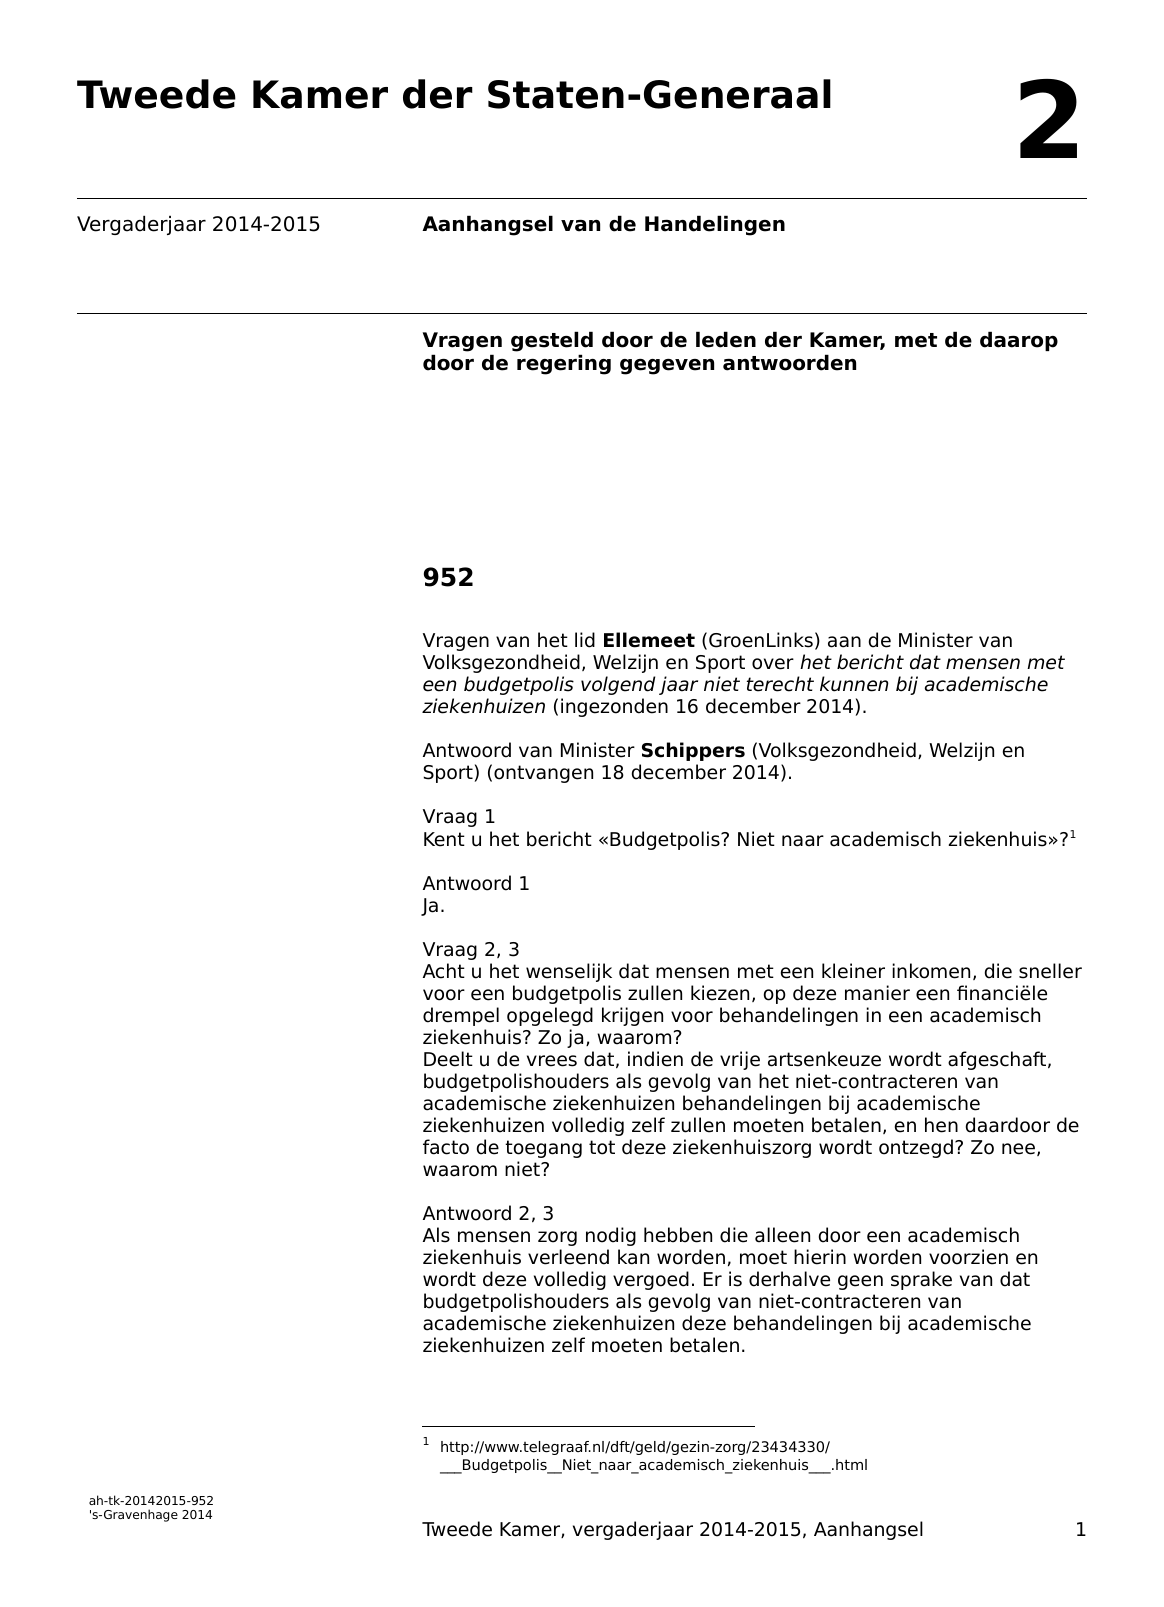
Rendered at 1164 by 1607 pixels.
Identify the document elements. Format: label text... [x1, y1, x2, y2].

text Vraag 1 [422, 806, 1087, 828]
text Antwoord van Minister Schippers (Volksgezondheid, Welzijn en Sport) (ontvangen 18 december 2014). [422, 740, 1087, 784]
table_header 2 [886, 59, 1087, 198]
text Vragen van het lid Ellemeet (GroenLinks) aan de Minister van Volksgezondheid, Welzijn en Sport over het bericht dat mensen met een budgetpolis volgend jaar niet terecht kunnen bij academische ziekenhuizen (ingezonden 16 december 2014). [422, 630, 1087, 718]
text Acht u het wenselijk dat mensen met een kleiner inkomen, die sneller voor een budgetpolis zullen kiezen, op deze manier een financiële drempel opgelegd krijgen voor behandelingen in een academisch ziekenhuis? Zo ja, waarom? [422, 961, 1087, 1049]
text Kent u het bericht «Budgetpolis? Niet naar academisch ziekenhuis»? [422, 828, 1087, 850]
text Als mensen zorg nodig hebben die alleen door een academisch ziekenhuis verleend kan worden, moet hierin worden voorzien en wordt deze volledig vergoed. Er is derhalve geen sprake van dat budgetpolishouders als gevolg van niet-contracteren van academische ziekenhuizen deze behandelingen bij academische ziekenhuizen zelf moeten betalen. [422, 1225, 1087, 1357]
text 's-Gravenhage 2014 [88, 1508, 323, 1522]
table_cell Aanhangsel van de Handelingen [422, 199, 1087, 313]
table_cell Vragen gesteld door de leden der Kamer, met de daarop door de regering gegeven antwoorden [422, 314, 1087, 375]
text Vraag 2, 3 [422, 939, 1087, 961]
table_header Tweede Kamer der Staten-Generaal [77, 59, 886, 198]
text http://www.telegraaf.nl/dft/geld/gezin-zorg/23434330/___Budgetpolis__Niet_naar_academisch_ziekenhuis___.html [422, 1435, 1087, 1474]
text Deelt u de vrees dat, indien de vrije artsenkeuze wordt afgeschaft, budgetpolishouders als gevolg van het niet-contracteren van academische ziekenhuizen behandelingen bij academische ziekenhuizen volledig zelf zullen moeten betalen, en hen daardoor de facto de toegang tot deze ziekenhuiszorg wordt ontzegd? Zo nee, waarom niet? [422, 1049, 1087, 1181]
text ah-tk-20142015-952 [88, 1494, 323, 1508]
table_cell [77, 314, 422, 375]
table_cell Vergaderjaar 2014-2015 [77, 199, 422, 313]
text Ja. [422, 894, 1087, 917]
text Antwoord 2, 3 [422, 1203, 1087, 1225]
text Antwoord 1 [422, 873, 1087, 894]
text 952 [422, 563, 1087, 592]
